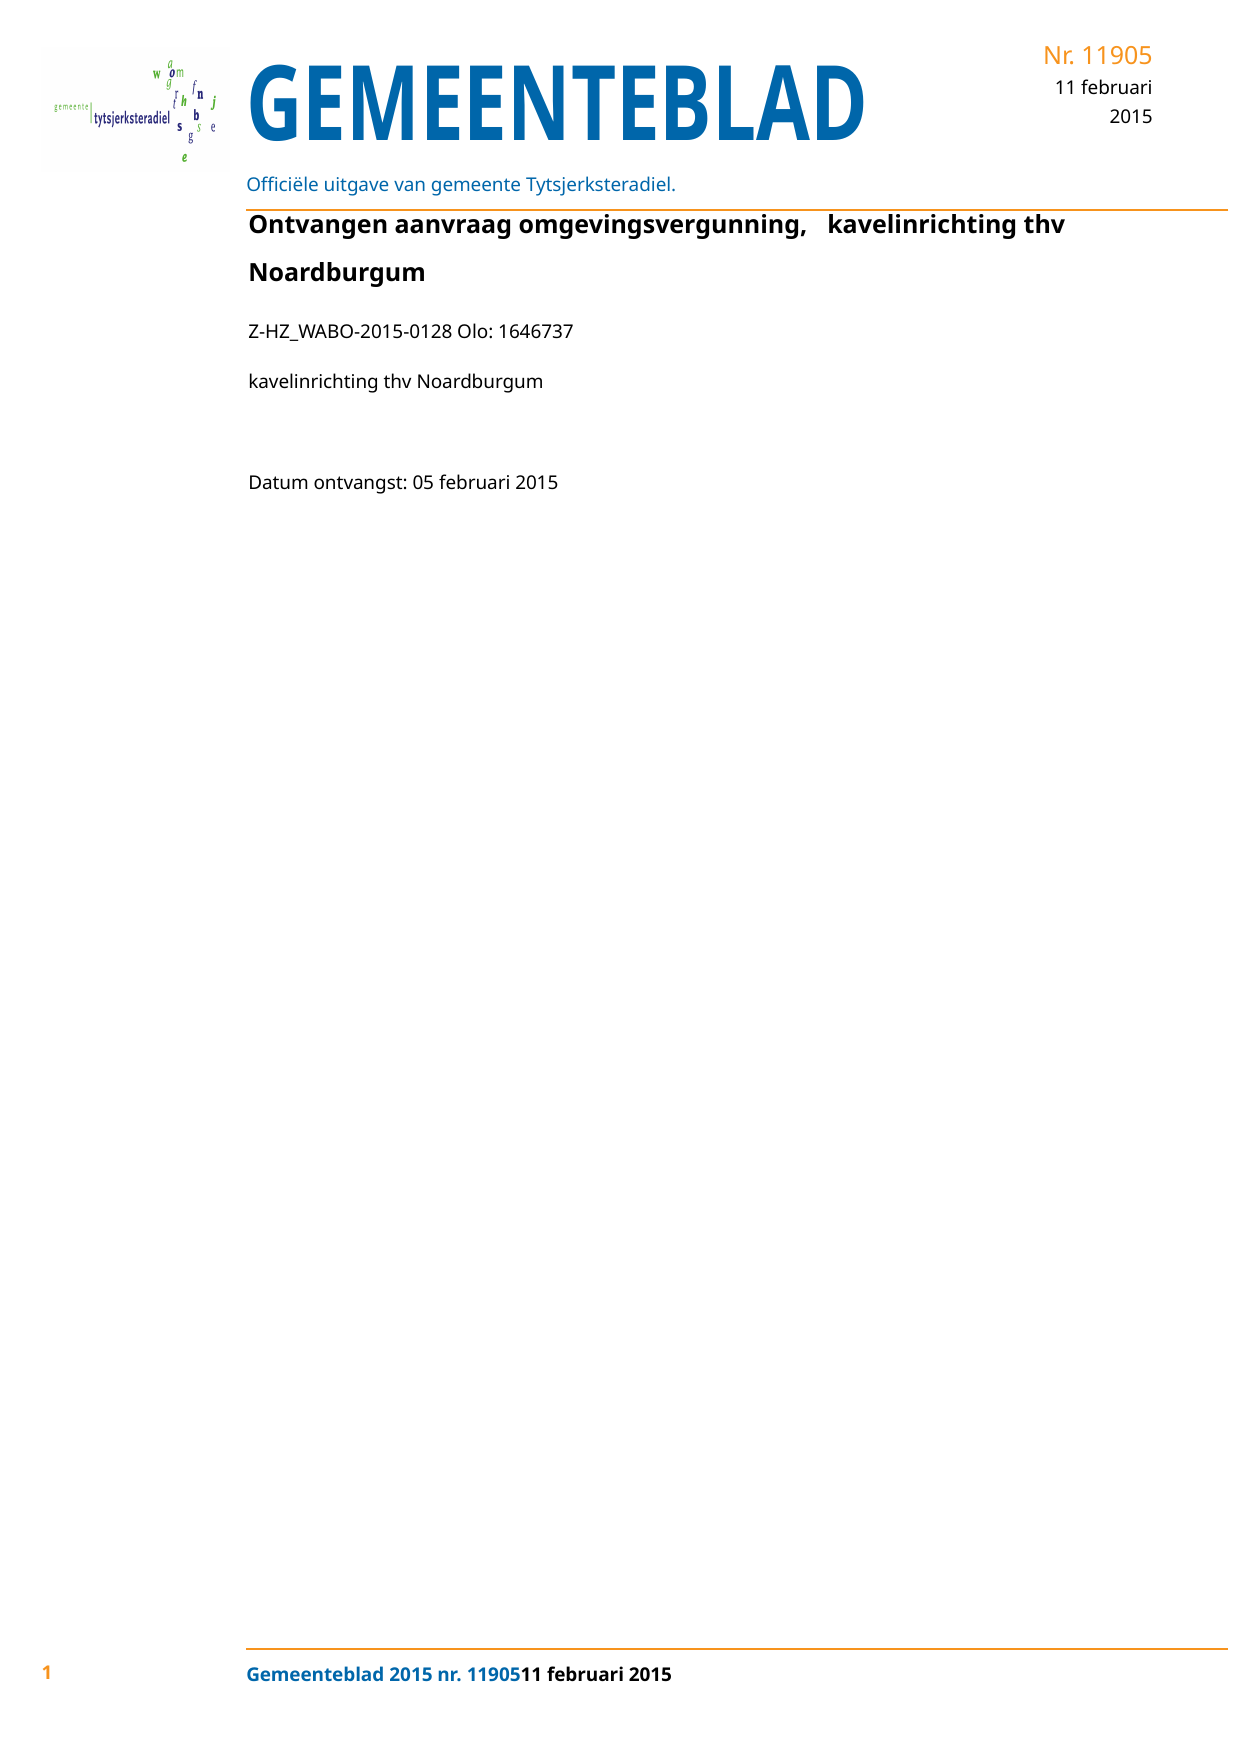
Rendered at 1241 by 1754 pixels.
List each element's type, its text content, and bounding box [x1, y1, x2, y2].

text kavelinrichting thv Noardburgum [248, 368, 1152, 394]
text Datum ontvangst: 05 februari 2015 [248, 469, 1152, 495]
text Ontvangen aanvraag omgevingsvergunning, kavelinrichting thv Noardburgum [248, 211, 1152, 288]
text Z-HZ_WABO-2015-0128 Olo: 1646737 [248, 318, 1152, 344]
picture [41, 47, 231, 172]
